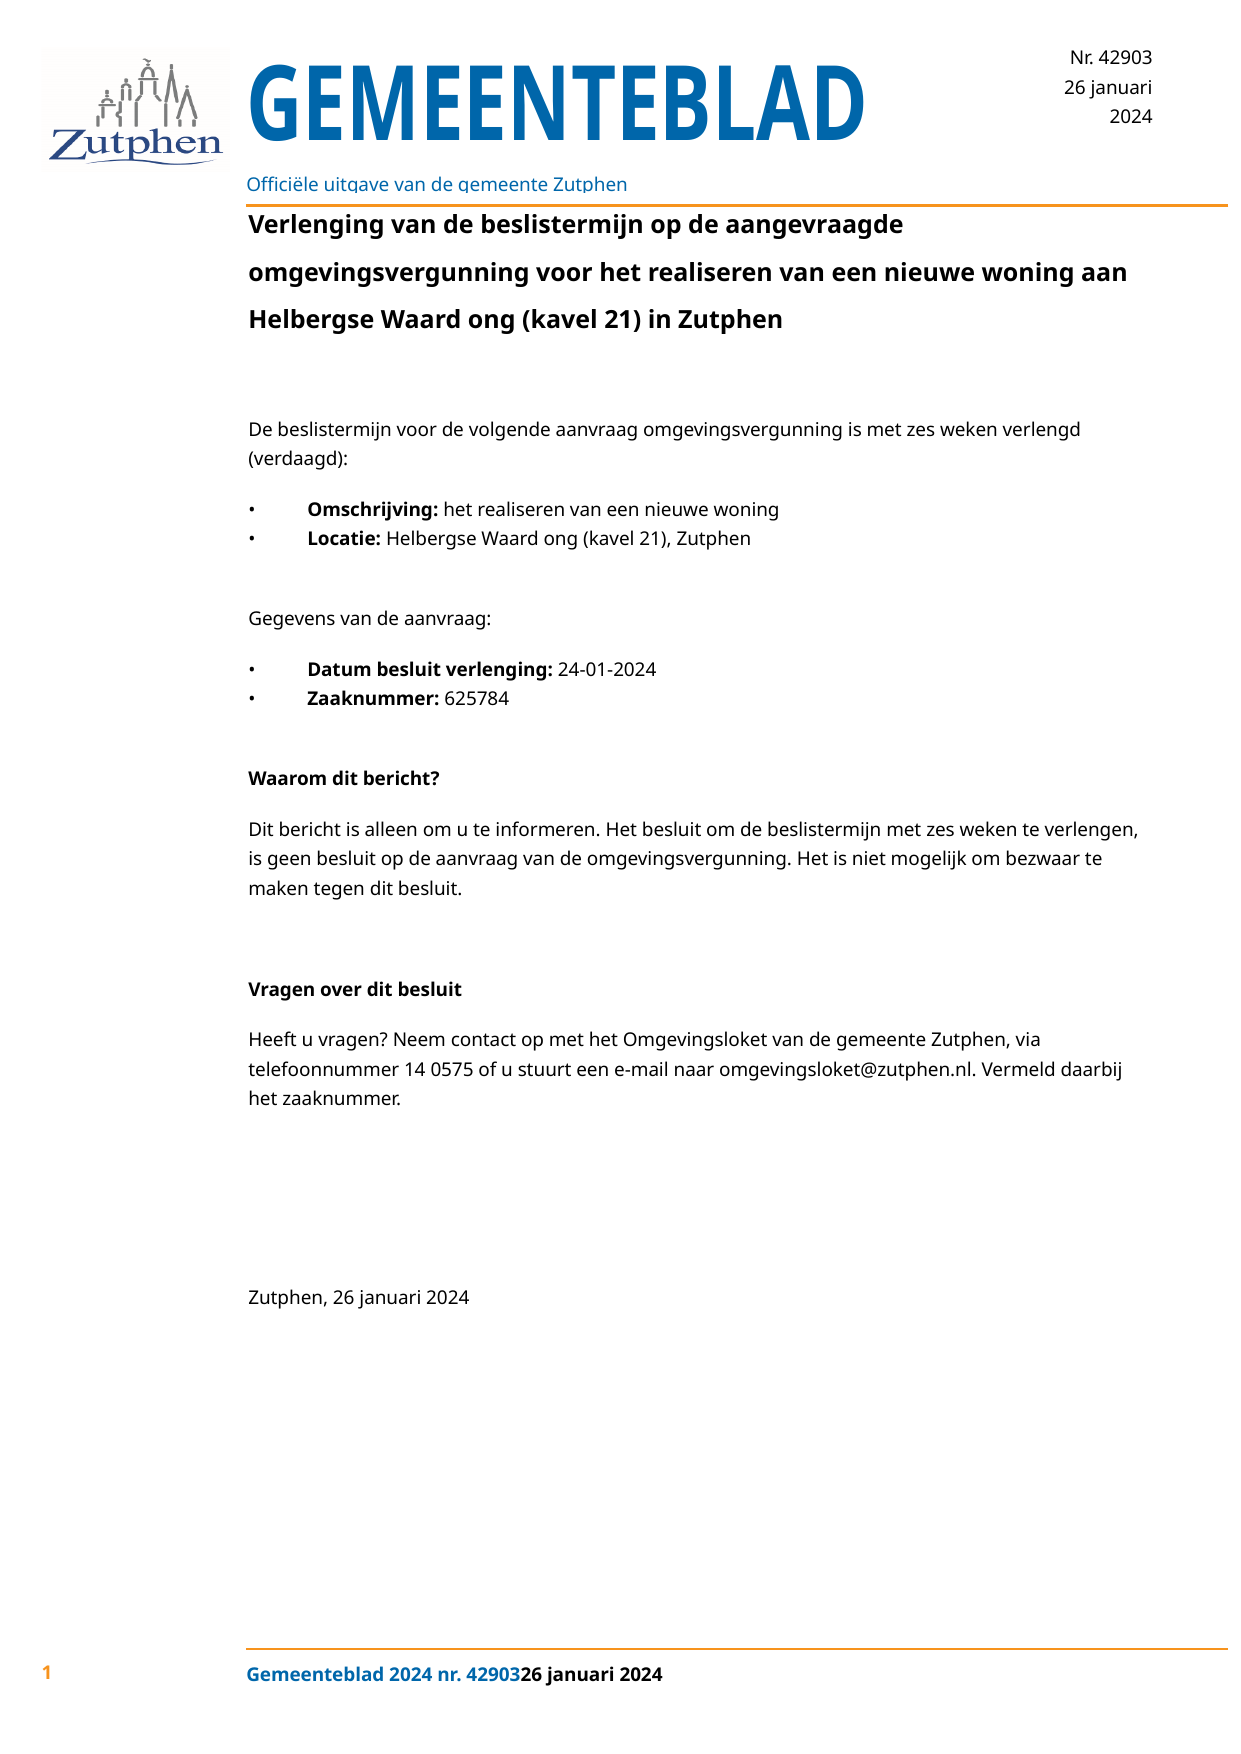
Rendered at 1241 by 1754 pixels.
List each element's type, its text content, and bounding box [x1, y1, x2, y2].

text Verlenging van de beslistermijn op de aangevraagde omgevingsvergunning voor het realiseren van een nieuwe woning aan Helbergse Waard ong (kavel 21) in Zutphen [248, 207, 1152, 336]
list Zaaknummer: 625784 [248, 686, 1152, 711]
picture [41, 47, 231, 172]
text Zutphen, 26 januari 2024 [248, 1284, 1152, 1310]
text Heeft u vragen? Neem contact op met het Omgevingsloket van de gemeente Zutphen, via telefoonnummer 14 0575 of u stuurt een e-mail naar omgevingsloket@zutphen.nl. Vermeld daarbij het zaaknummer. [248, 1026, 1152, 1111]
list Datum besluit verlenging: 24-01-2024 [248, 656, 1152, 682]
text Gegevens van de aanvraag: [248, 606, 1152, 631]
text Vragen over dit besluit [248, 976, 1152, 1002]
text De beslistermijn voor de volgende aanvraag omgevingsvergunning is met zes weken verlengd (verdaagd): [248, 416, 1152, 471]
list Locatie: Helbergse Waard ong (kavel 21), Zutphen [248, 526, 1152, 551]
text Dit bericht is alleen om u te informeren. Het besluit om de beslistermijn met zes weken te verlengen, is geen besluit op de aanvraag van de omgevingsvergunning. Het is niet mogelijk om bezwaar te maken tegen dit besluit. [248, 816, 1152, 901]
list Omschrijving: het realiseren van een nieuwe woning [248, 496, 1152, 522]
text Waarom dit bericht? [248, 766, 1152, 791]
